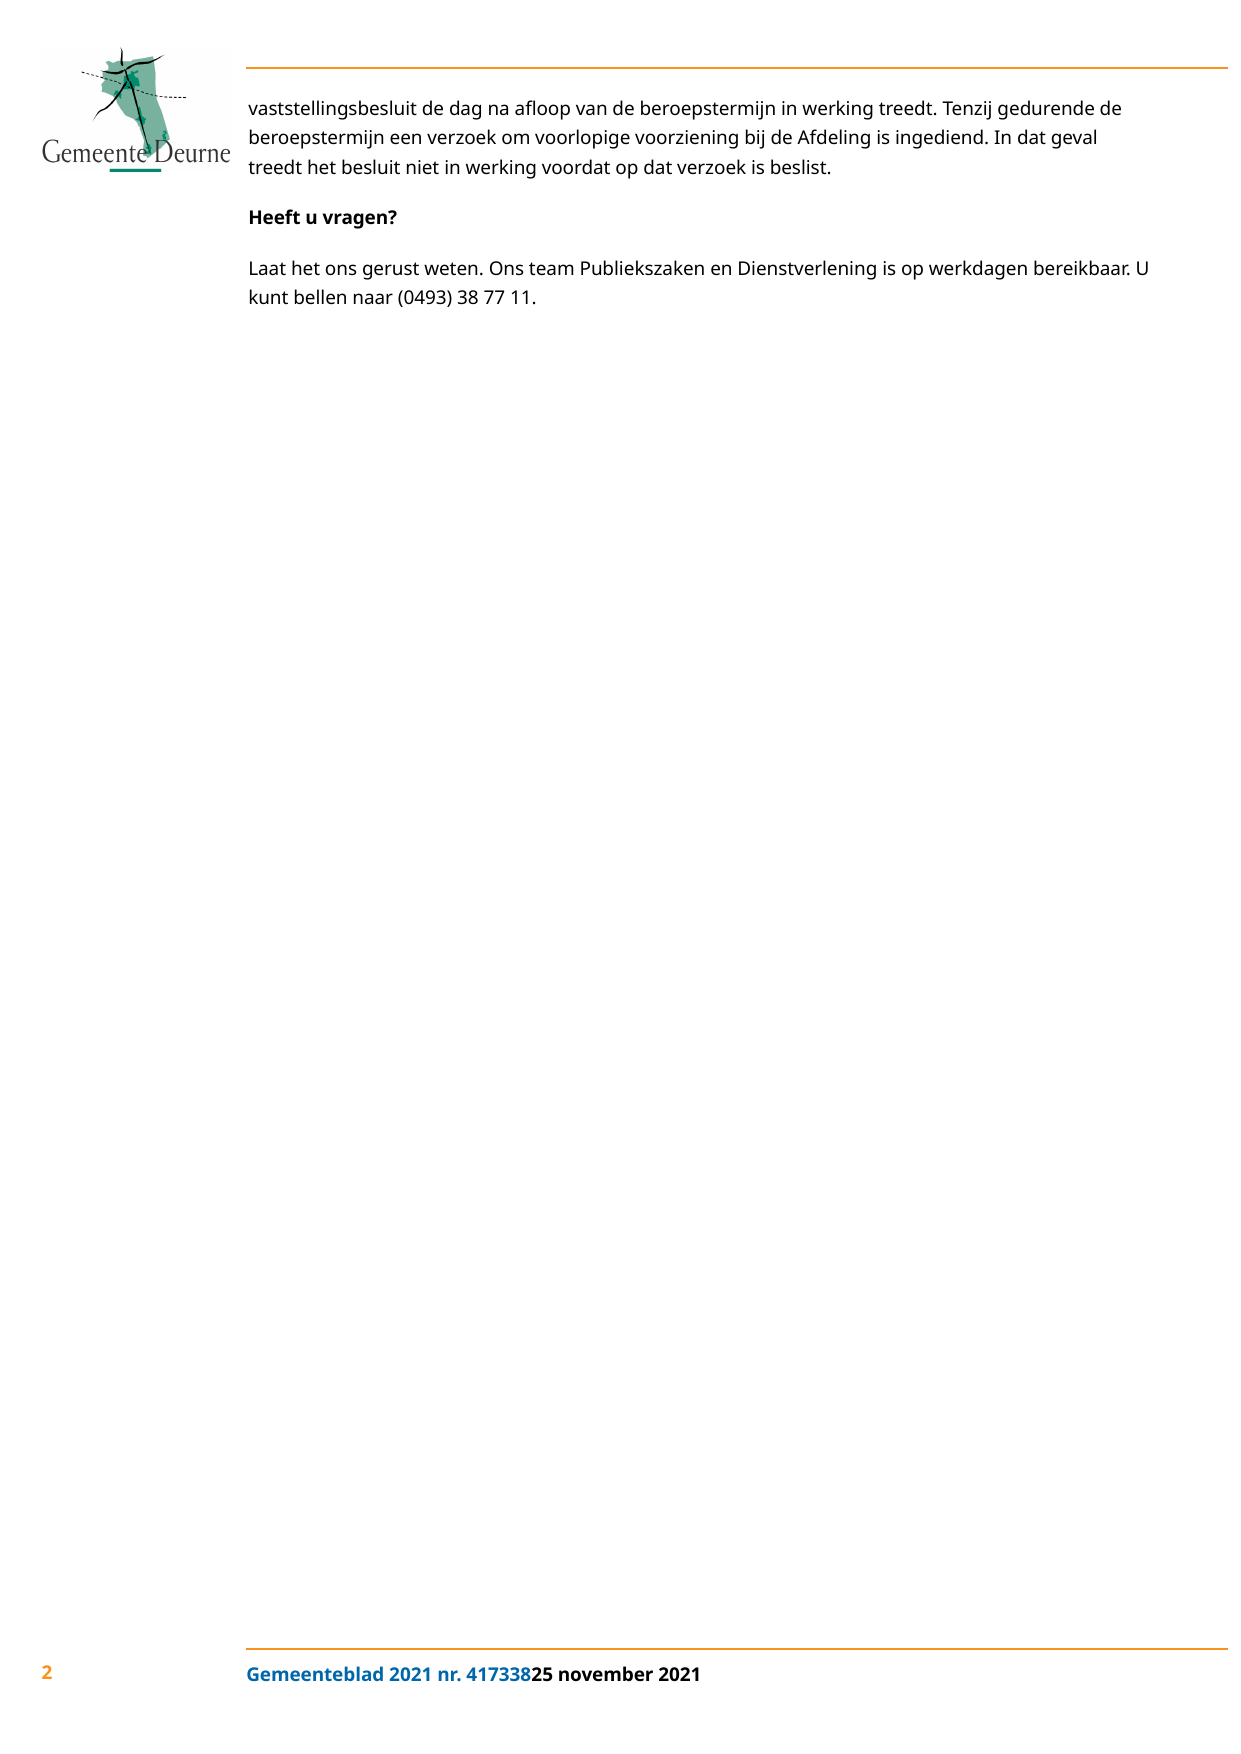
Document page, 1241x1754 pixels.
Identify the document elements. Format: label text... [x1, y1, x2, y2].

text Laat het ons gerust weten. Ons team Publiekszaken en Dienstverlening is op werkdagen bereikbaar. U kunt bellen naar (0493) 38 77 11. [248, 255, 1152, 310]
text Heeft u vragen? [248, 204, 1152, 230]
text vaststellingsbesluit de dag na afloop van de beroepstermijn in werking treedt. Tenzij gedurende de beroepstermijn een verzoek om voorlopige voorziening bij de Afdeling is ingediend. In dat geval treedt het besluit niet in werking voordat op dat verzoek is beslist. [248, 95, 1152, 180]
picture [41, 47, 231, 172]
